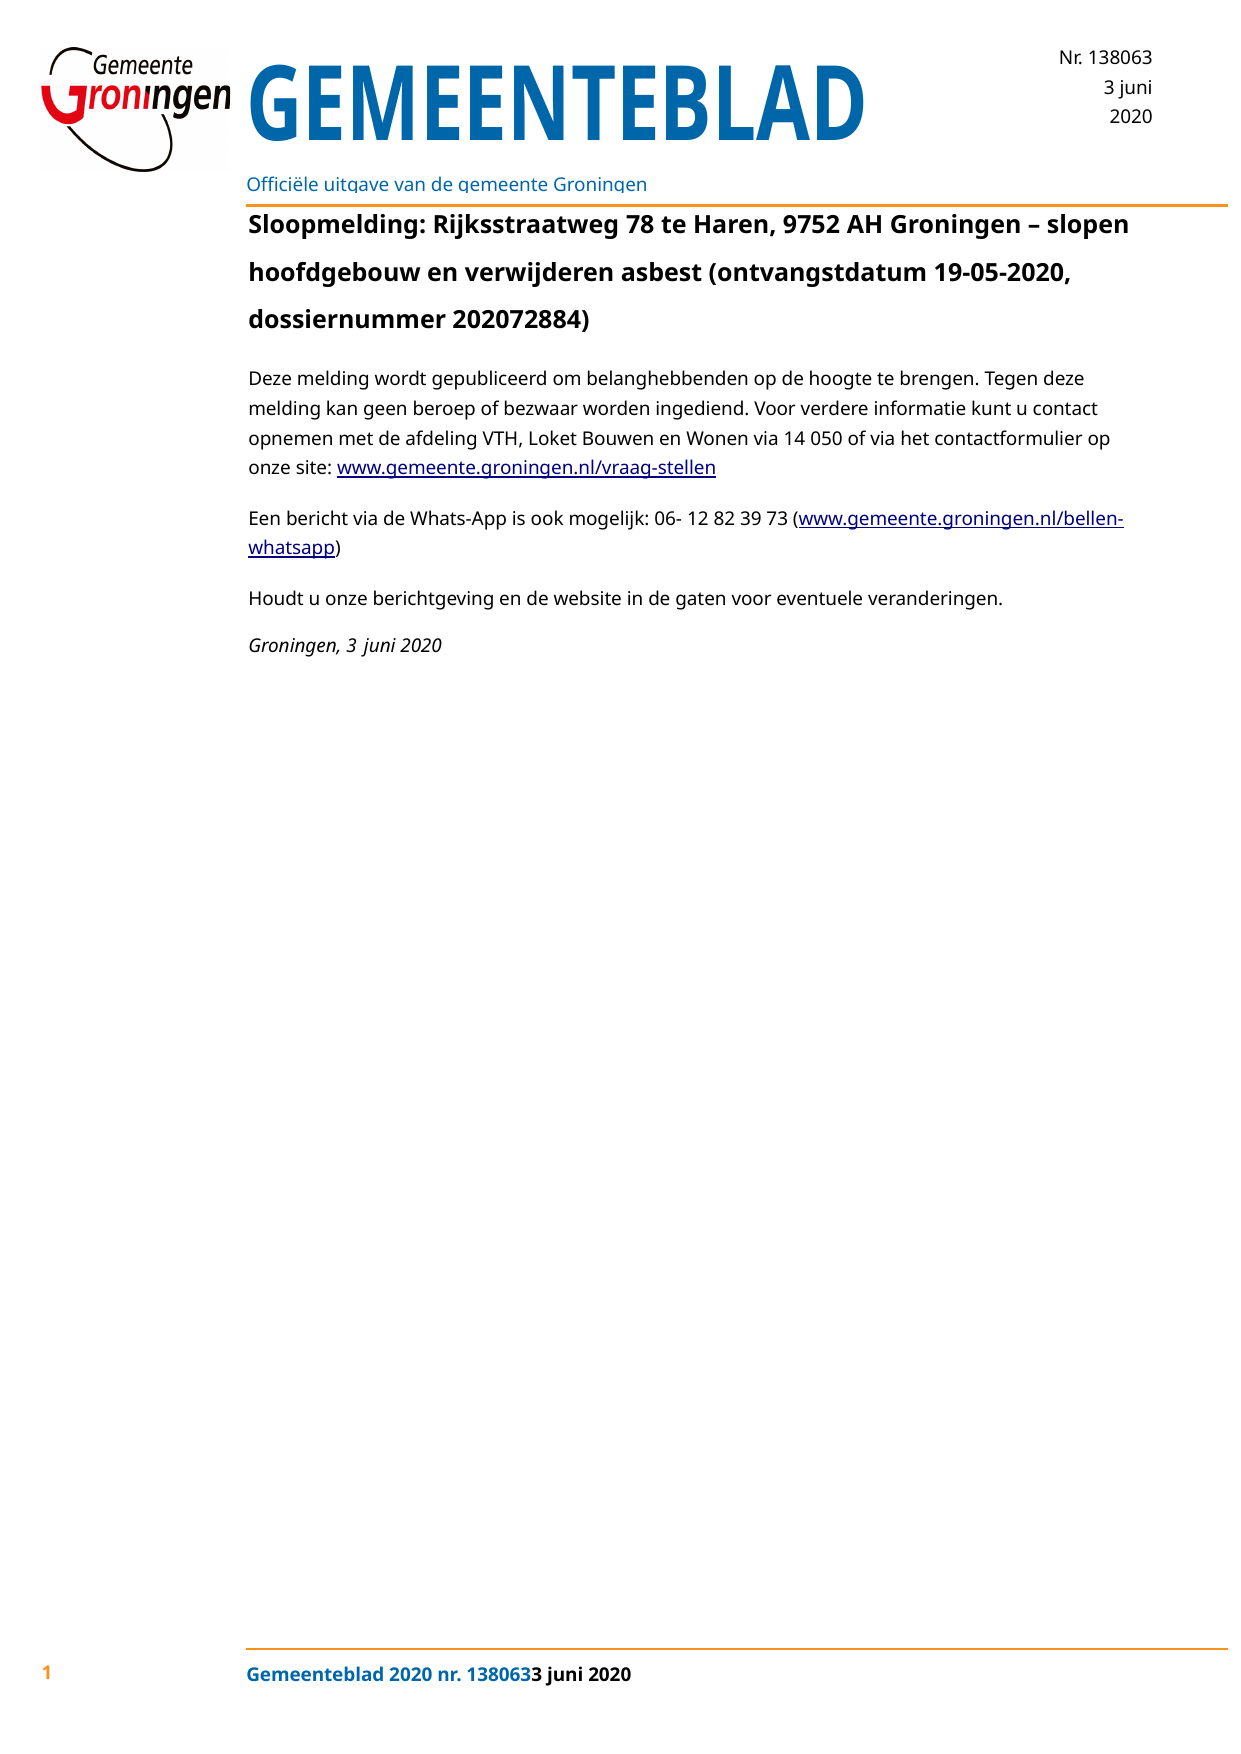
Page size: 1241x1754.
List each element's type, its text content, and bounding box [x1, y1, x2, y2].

text Een bericht via de Whats-App is ook mogelijk: 06- 12 82 39 73 (www.gemeente.groningen.nl/bellen-whatsapp) [248, 505, 1152, 560]
text Groningen, 3 juni 2020 [248, 632, 1152, 658]
text Deze melding wordt gepubliceerd om belanghebbenden op de hoogte te brengen. Tegen deze melding kan geen beroep of bezwaar worden ingediend. Voor verdere informatie kunt u contact opnemen met de afdeling VTH, Loket Bouwen en Wonen via 14 050 of via het contactformulier op onze site: www.gemeente.groningen.nl/vraag-stellen [248, 366, 1152, 480]
text Houdt u onze berichtgeving en de website in de gaten voor eventuele veranderingen. [248, 585, 1152, 610]
picture [41, 47, 231, 172]
text Sloopmelding: Rijksstraatweg 78 te Haren, 9752 AH Groningen – slopen hoofdgebouw en verwijderen asbest (ontvangstdatum 19-05-2020, dossiernummer 202072884) [248, 207, 1152, 336]
